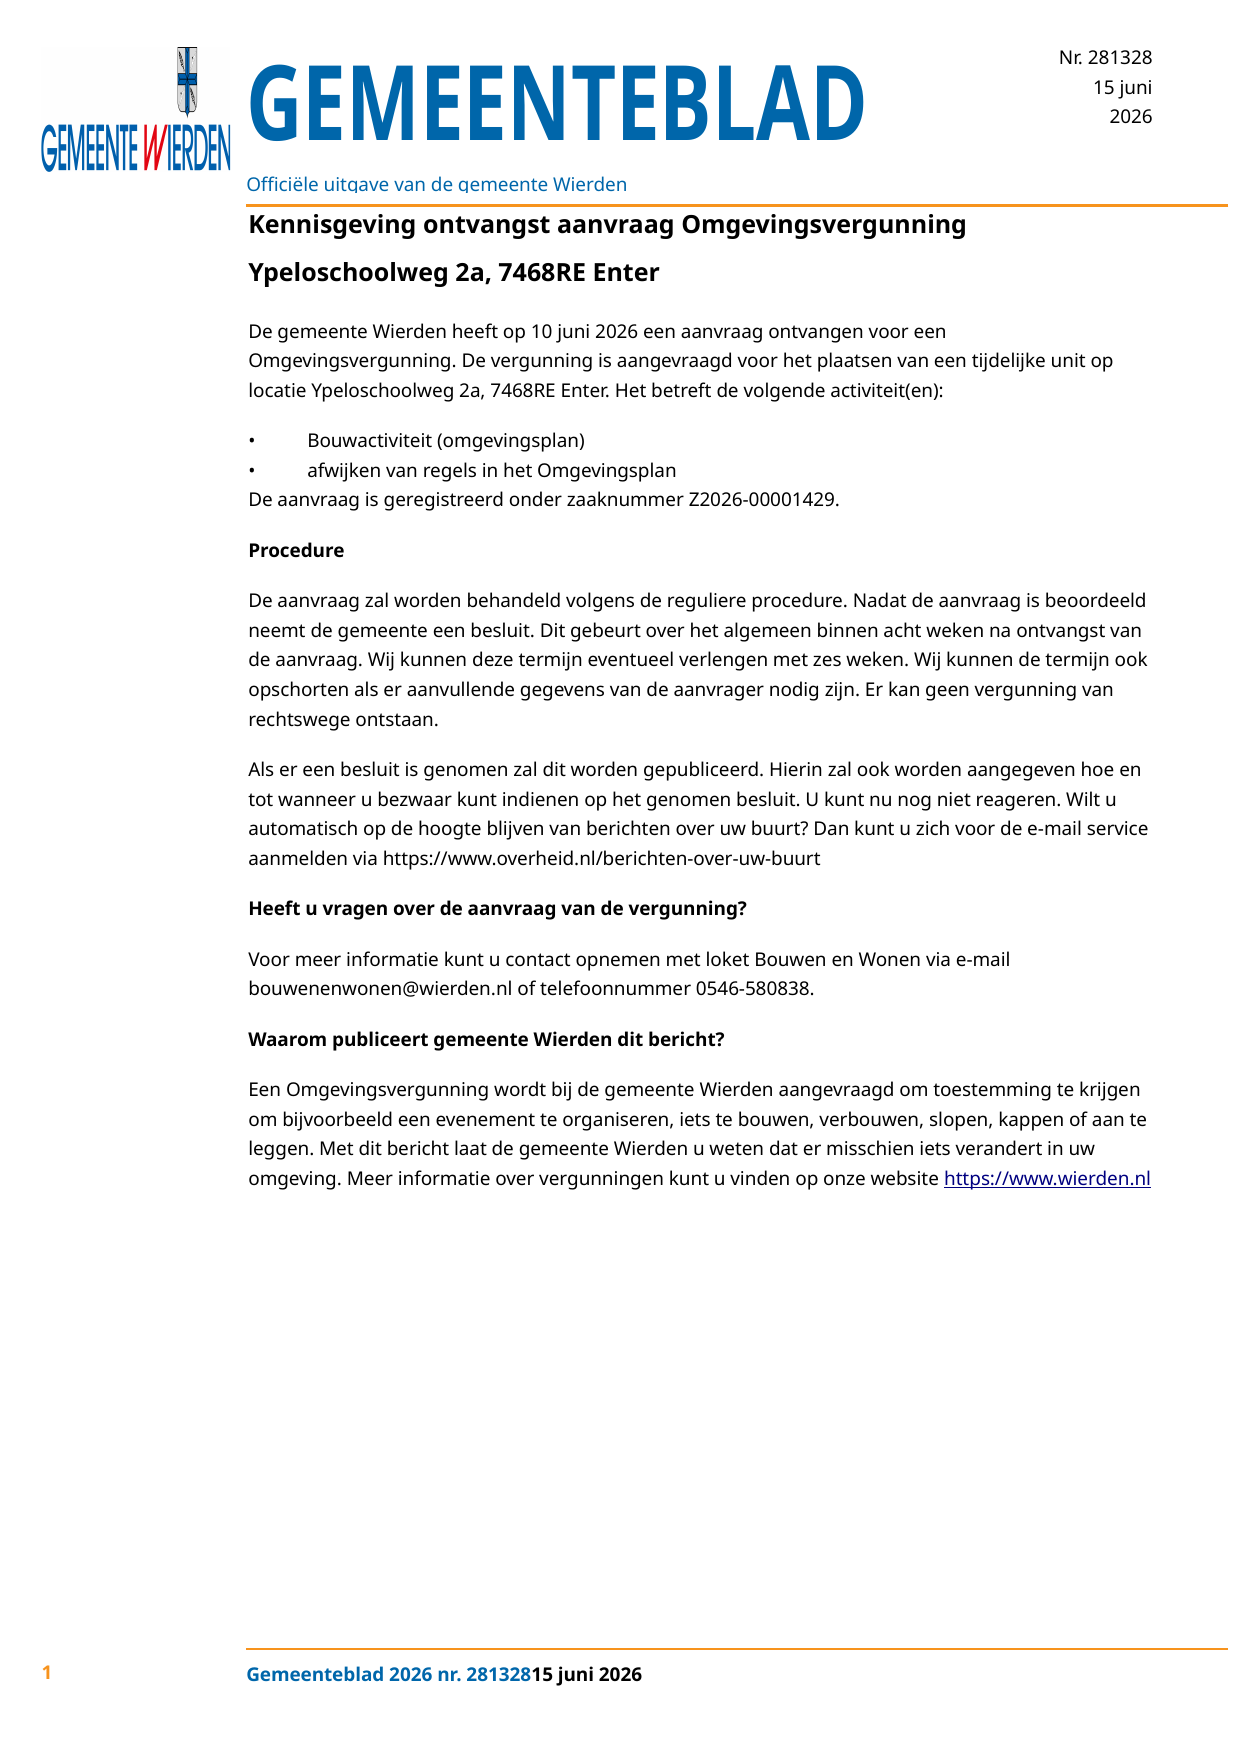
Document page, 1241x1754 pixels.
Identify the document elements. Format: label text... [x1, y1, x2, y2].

list Bouwactiviteit (omgevingsplan) [248, 427, 1152, 453]
text Een Omgevingsvergunning wordt bij de gemeente Wierden aangevraagd om toestemming te krijgen om bijvoorbeeld een evenement te organiseren, iets te bouwen, verbouwen, slopen, kappen of aan te leggen. Met dit bericht laat de gemeente Wierden u weten dat er misschien iets verandert in uw omgeving. Meer informatie over vergunningen kunt u vinden op onze website https://www.wierden.nl [248, 1076, 1152, 1191]
text Als er een besluit is genomen zal dit worden gepubliceerd. Hierin zal ook worden aangegeven hoe en tot wanneer u bezwaar kunt indienen op het genomen besluit. U kunt nu nog niet reageren. Wilt u automatisch op de hoogte blijven van berichten over uw buurt? Dan kunt u zich voor de e-mail service aanmelden via https://www.overheid.nl/berichten-over-uw-buurt [248, 756, 1152, 871]
text Procedure [248, 537, 1152, 563]
picture [41, 47, 231, 172]
text De gemeente Wierden heeft op 10 juni 2026 een aanvraag ontvangen voor een Omgevingsvergunning. De vergunning is aangevraagd voor het plaatsen van een tijdelijke unit op locatie Ypeloschoolweg 2a, 7468RE Enter. Het betreft de volgende activiteit(en): [248, 318, 1152, 403]
text Heeft u vragen over de aanvraag van de vergunning? [248, 895, 1152, 921]
text Kennisgeving ontvangst aanvraag Omgevingsvergunning Ypeloschoolweg 2a, 7468RE Enter [248, 207, 1152, 288]
text De aanvraag is geregistreerd onder zaaknummer Z2026-00001429. [248, 487, 1152, 512]
text De aanvraag zal worden behandeld volgens de reguliere procedure. Nadat de aanvraag is beoordeeld neemt de gemeente een besluit. Dit gebeurt over het algemeen binnen acht weken na ontvangst van de aanvraag. Wij kunnen deze termijn eventueel verlengen met zes weken. Wij kunnen de termijn ook opschorten als er aanvullende gegevens van de aanvrager nodig zijn. Er kan geen vergunning van rechtswege ontstaan. [248, 587, 1152, 732]
list afwijken van regels in het Omgevingsplan [248, 457, 1152, 483]
text Waarom publiceert gemeente Wierden dit bericht? [248, 1026, 1152, 1052]
text Voor meer informatie kunt u contact opnemen met loket Bouwen en Wonen via e-mail bouwenenwonen@wierden.nl of telefoonnummer 0546-580838. [248, 946, 1152, 1001]
